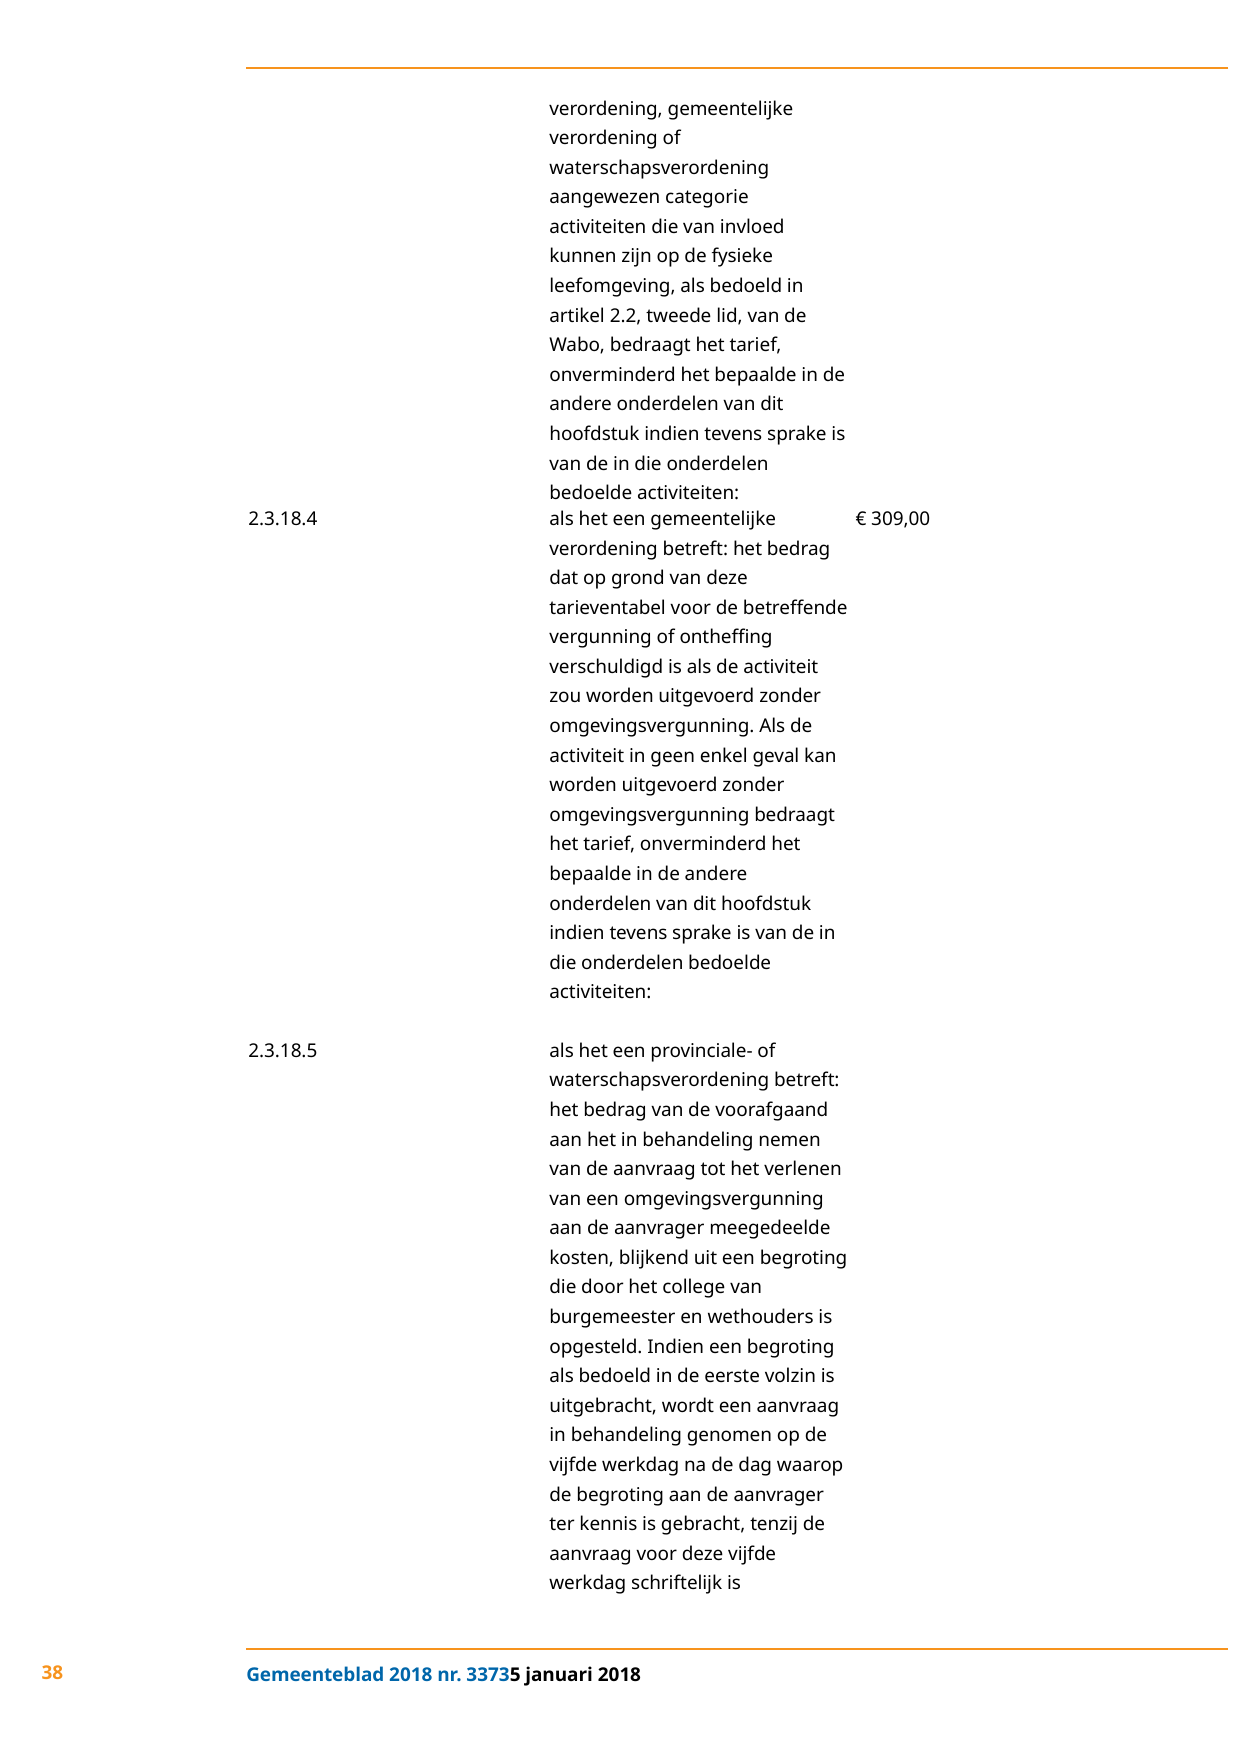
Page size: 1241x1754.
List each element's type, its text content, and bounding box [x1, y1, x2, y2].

table_header als het een provinciale- of waterschapsverordening betreft: het bedrag van de voorafgaand aan het in behandeling nemen van de aanvraag tot het verlenen van een omgevingsvergunning aan de aanvrager meegedeelde kosten, blijkend uit een begroting die door het college van burgemeester en wethouders is opgesteld. Indien een begroting als bedoeld in de eerste volzin is uitgebracht, wordt een aanvraag in behandeling genomen op de vijfde werkdag na de dag waarop de begroting aan de aanvrager ter kennis is gebracht, tenzij de aanvraag voor deze vijfde werkdag schriftelijk is [549, 1037, 850, 1595]
table_header [850, 1037, 1152, 1595]
table_cell als het een gemeentelijke verordening betreft: het bedrag dat op grond van deze tarieventabel voor de betreffende vergunning of ontheffing verschuldigd is als de activiteit zou worden uitgevoerd zonder omgevingsvergunning. Als de activiteit in geen enkel geval kan worden uitgevoerd zonder omgevingsvergunning bedraagt het tarief, onverminderd het bepaalde in de andere onderdelen van dit hoofdstuk indien tevens sprake is van de in die onderdelen bedoelde activiteiten: [549, 505, 850, 1004]
picture [41, 47, 231, 172]
table_cell € 309,00 [850, 505, 1152, 1004]
table_cell 2.3.18.4 [248, 505, 549, 1004]
table_cell [850, 95, 1152, 505]
table_header 2.3.18.5 [248, 1037, 549, 1595]
table_cell verordening, gemeentelijke verordening of waterschapsverordening aangewezen categorie activiteiten die van invloed kunnen zijn op de fysieke leefomgeving, als bedoeld in artikel 2.2, tweede lid, van de Wabo, bedraagt het tarief, onverminderd het bepaalde in de andere onderdelen van dit hoofdstuk indien tevens sprake is van de in die onderdelen bedoelde activiteiten: [549, 95, 850, 505]
table_cell [248, 95, 549, 505]
